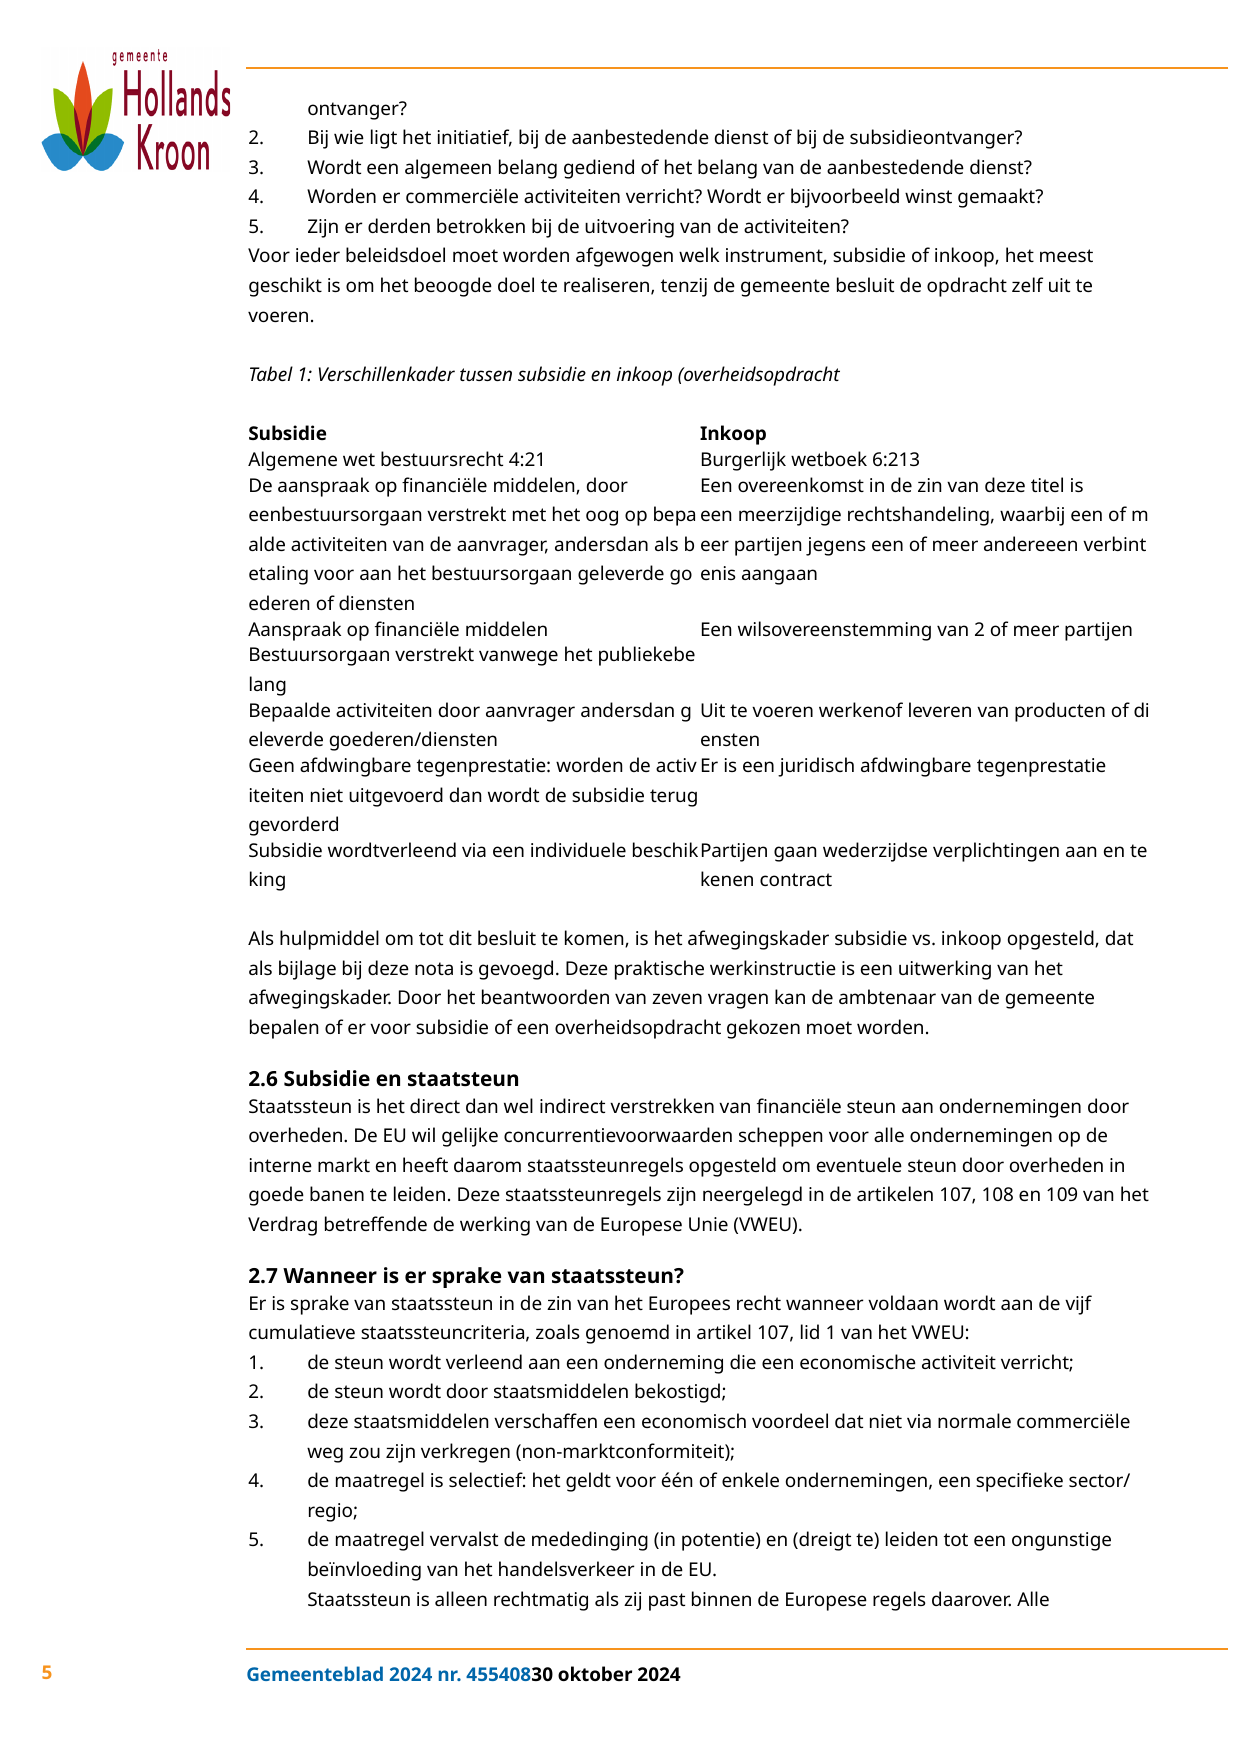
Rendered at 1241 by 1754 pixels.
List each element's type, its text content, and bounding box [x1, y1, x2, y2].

list ontvanger? [248, 95, 1152, 121]
list Bij wie ligt het initiatief, bij de aanbestedende dienst of bij de subsidieontvanger? [248, 124, 1152, 150]
text Als hulpmiddel om tot dit besluit te komen, is het afwegingskader subsidie vs. inkoop opgesteld, dat als bijlage bij deze nota is gevoegd. Deze praktische werkinstructie is een uitwerking van het afwegingskader. Door het beantwoorden van zeven vragen kan de ambtenaar van de gemeente bepalen of er voor subsidie of een overheidsopdracht gekozen moet worden. [248, 925, 1152, 1040]
picture [41, 47, 231, 172]
table_cell Bepaalde activiteiten door aanvrager andersdan geleverde goederen/diensten [248, 697, 700, 752]
table_cell Aanspraak op financiële middelen [248, 616, 700, 642]
list Staatssteun is alleen rechtmatig als zij past binnen de Europese regels daarover. Alle [248, 1586, 1152, 1612]
table_cell Algemene wet bestuursrecht 4:21 [248, 446, 700, 472]
list deze staatsmiddelen verschaffen een economisch voordeel dat niet via normale commerciële weg zou zijn verkregen (non-marktconformiteit); [248, 1408, 1152, 1464]
list de steun wordt door staatsmiddelen bekostigd; [248, 1379, 1152, 1404]
text Tabel 1: Verschillenkader tussen subsidie en inkoop (overheidsopdracht [248, 361, 1152, 387]
text 2.6 Subsidie en staatsteun [248, 1064, 1152, 1093]
list Zijn er derden betrokken bij de uitvoering van de activiteiten? [248, 213, 1152, 239]
list Worden er commerciële activiteiten verricht? Wordt er bijvoorbeeld winst gemaakt? [248, 183, 1152, 209]
table_cell Partijen gaan wederzijdse verplichtingen aan en tekenen contract [700, 837, 1152, 892]
text Staatssteun is het direct dan wel indirect verstrekken van financiële steun aan ondernemingen door overheden. De EU wil gelijke concurrentievoorwaarden scheppen voor alle ondernemingen op de interne markt en heeft daarom staatssteunregels opgesteld om eventuele steun door overheden in goede banen te leiden. Deze staatssteunregels zijn neergelegd in de artikelen 107, 108 en 109 van het Verdrag betreffende de werking van de Europese Unie (VWEU). [248, 1093, 1152, 1237]
table_cell [700, 642, 1152, 697]
table_header Inkoop [700, 420, 1152, 446]
list de maatregel vervalst de mededinging (in potentie) en (dreigt te) leiden tot een ongunstige beïnvloeding van het handelsverkeer in de EU. [248, 1527, 1152, 1582]
table_cell Een wilsovereenstemming van 2 of meer partijen [700, 616, 1152, 642]
list Wordt een algemeen belang gediend of het belang van de aanbestedende dienst? [248, 154, 1152, 180]
table_cell Er is een juridisch afdwingbare tegenprestatie [700, 752, 1152, 837]
text 2.7 Wanneer is er sprake van staatssteun? [248, 1262, 1152, 1290]
text Er is sprake van staatssteun in de zin van het Europees recht wanneer voldaan wordt aan de vijf cumulatieve staatssteuncriteria, zoals genoemd in artikel 107, lid 1 van het VWEU: [248, 1290, 1152, 1345]
table_cell Uit te voeren werkenof leveren van producten of diensten [700, 697, 1152, 752]
table_header Subsidie [248, 420, 700, 446]
table_cell Bestuursorgaan verstrekt vanwege het publiekebelang [248, 642, 700, 697]
table_cell Subsidie wordtverleend via een individuele beschikking [248, 837, 700, 892]
list de steun wordt verleend aan een onderneming die een economische activiteit verricht; [248, 1349, 1152, 1375]
text Voor ieder beleidsdoel moet worden afgewogen welk instrument, subsidie of inkoop, het meest geschikt is om het beoogde doel te realiseren, tenzij de gemeente besluit de opdracht zelf uit te voeren. [248, 243, 1152, 328]
table_cell Een overeenkomst in de zin van deze titel is een meerzijdige rechtshandeling, waarbij een of meer partijen jegens een of meer andereeen verbintenis aangaan [700, 472, 1152, 616]
table_cell Burgerlijk wetboek 6:213 [700, 446, 1152, 472]
table_cell Geen afdwingbare tegenprestatie: worden de activiteiten niet uitgevoerd dan wordt de subsidie teruggevorderd [248, 752, 700, 837]
list de maatregel is selectief: het geldt voor één of enkele ondernemingen, een specifieke sector/ regio; [248, 1467, 1152, 1523]
table_cell De aanspraak op financiële middelen, door eenbestuursorgaan verstrekt met het oog op bepaalde activiteiten van de aanvrager, andersdan als betaling voor aan het bestuursorgaan geleverde goederen of diensten [248, 472, 700, 616]
